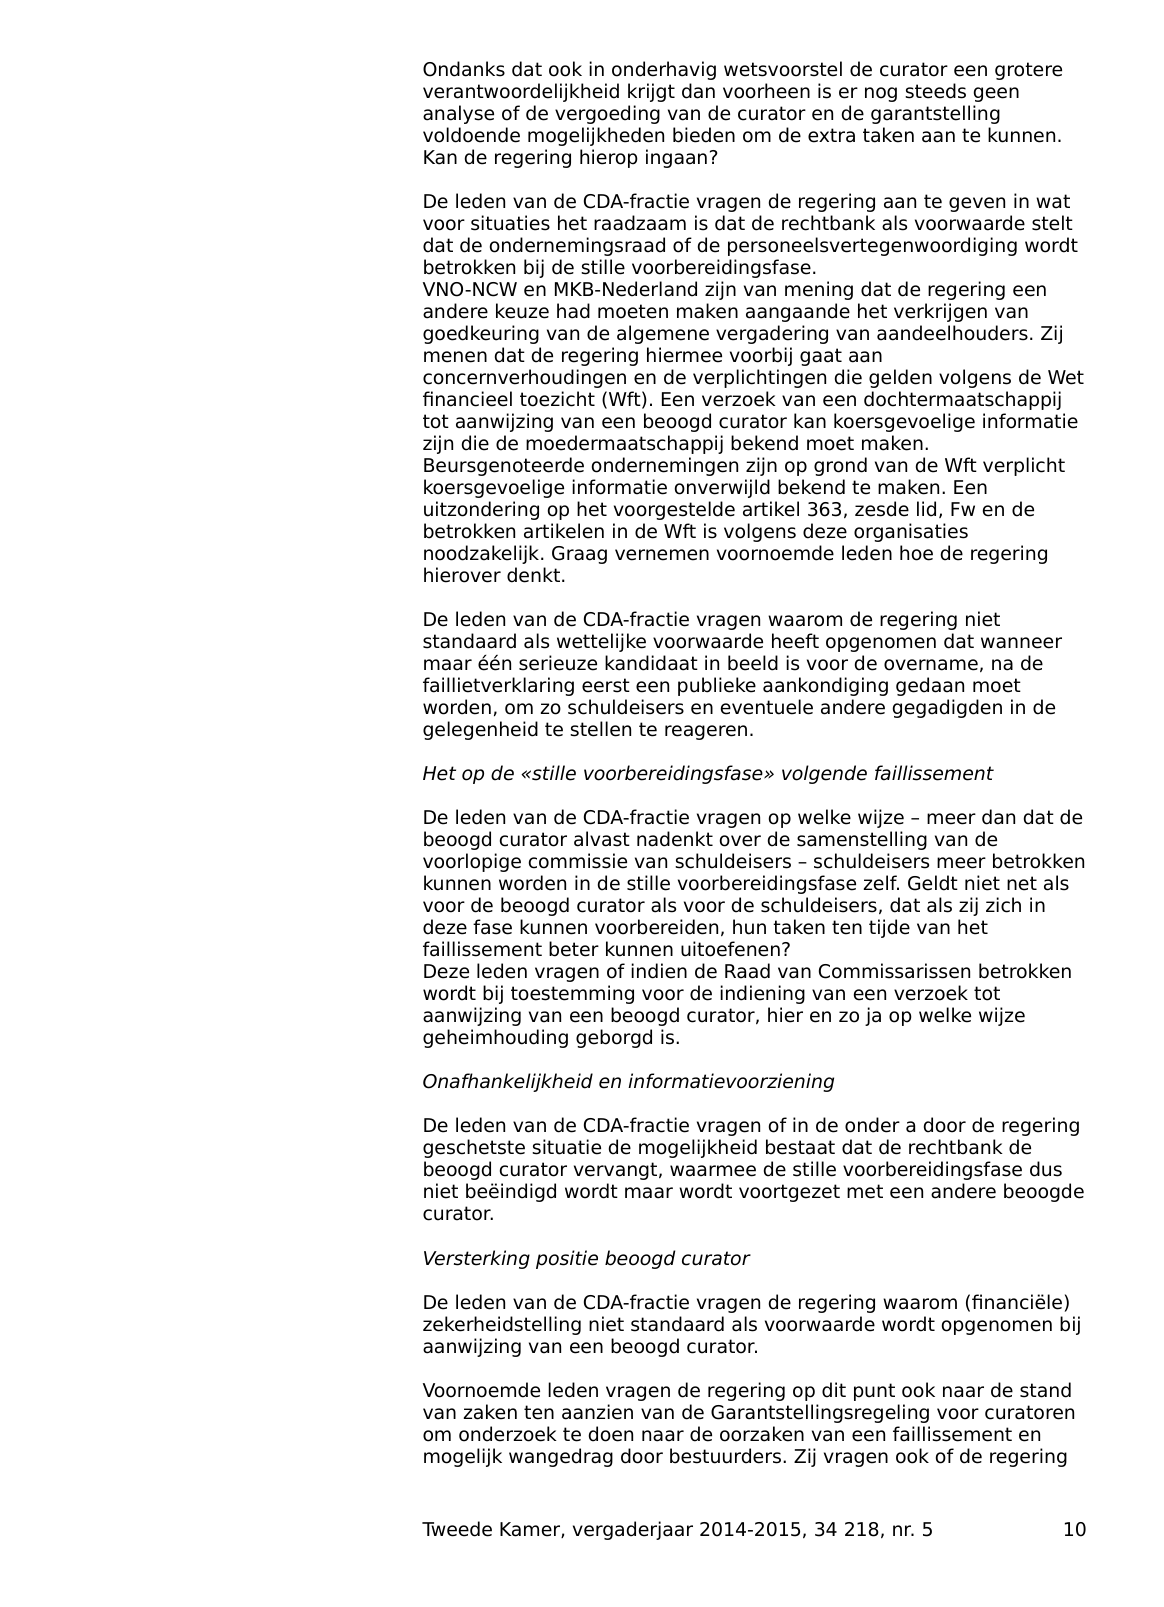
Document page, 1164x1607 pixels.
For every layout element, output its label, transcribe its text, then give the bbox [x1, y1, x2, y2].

subtitle Onafhankelijkheid en informatievoorziening [422, 1071, 1087, 1093]
subtitle Versterking positie beoogd curator [422, 1247, 1087, 1269]
text De leden van de CDA-fractie vragen op welke wijze – meer dan dat de beoogd curator alvast nadenkt over de samenstelling van de voorlopige commissie van schuldeisers – schuldeisers meer betrokken kunnen worden in de stille voorbereidingsfase zelf. Geldt niet net als voor de beoogd curator als voor de schuldeisers, dat als zij zich in deze fase kunnen voorbereiden, hun taken ten tijde van het faillissement beter kunnen uitoefenen? [422, 807, 1087, 961]
text Ondanks dat ook in onderhavig wetsvoorstel de curator een grotere verantwoordelijkheid krijgt dan voorheen is er nog steeds geen analyse of de vergoeding van de curator en de garantstelling voldoende mogelijkheden bieden om de extra taken aan te kunnen. Kan de regering hierop ingaan? [422, 59, 1087, 169]
text De leden van de CDA-fractie vragen waarom de regering niet standaard als wettelijke voorwaarde heeft opgenomen dat wanneer maar één serieuze kandidaat in beeld is voor de overname, na de faillietverklaring eerst een publieke aankondiging gedaan moet worden, om zo schuldeisers en eventuele andere gegadigden in de gelegenheid te stellen te reageren. [422, 609, 1087, 741]
text VNO-NCW en MKB-Nederland zijn van mening dat de regering een andere keuze had moeten maken aangaande het verkrijgen van goedkeuring van de algemene vergadering van aandeelhouders. Zij menen dat de regering hiermee voorbij gaat aan concernverhoudingen en de verplichtingen die gelden volgens de Wet financieel toezicht (Wft). Een verzoek van een dochtermaatschappij tot aanwijzing van een beoogd curator kan koersgevoelige informatie zijn die de moedermaatschappij bekend moet maken. Beursgenoteerde ondernemingen zijn op grond van de Wft verplicht koersgevoelige informatie onverwijld bekend te maken. Een uitzondering op het voorgestelde artikel 363, zesde lid, Fw en de betrokken artikelen in de Wft is volgens deze organisaties noodzakelijk. Graag vernemen voornoemde leden hoe de regering hierover denkt. [422, 279, 1087, 587]
text De leden van de CDA-fractie vragen de regering aan te geven in wat voor situaties het raadzaam is dat de rechtbank als voorwaarde stelt dat de ondernemingsraad of de personeelsvertegenwoordiging wordt betrokken bij de stille voorbereidingsfase. [422, 191, 1087, 279]
text Deze leden vragen of indien de Raad van Commissarissen betrokken wordt bij toestemming voor de indiening van een verzoek tot aanwijzing van een beoogd curator, hier en zo ja op welke wijze geheimhouding geborgd is. [422, 961, 1087, 1049]
subtitle Het op de «stille voorbereidingsfase» volgende faillissement [422, 763, 1087, 785]
text De leden van de CDA-fractie vragen of in de onder a door de regering geschetste situatie de mogelijkheid bestaat dat de rechtbank de beoogd curator vervangt, waarmee de stille voorbereidingsfase dus niet beëindigd wordt maar wordt voortgezet met een andere beoogde curator. [422, 1115, 1087, 1225]
text Voornoemde leden vragen de regering op dit punt ook naar de stand van zaken ten aanzien van de Garantstellingsregeling voor curatoren om onderzoek te doen naar de oorzaken van een faillissement en mogelijk wangedrag door bestuurders. Zij vragen ook of de regering [422, 1380, 1087, 1468]
text De leden van de CDA-fractie vragen de regering waarom (financiële) zekerheidstelling niet standaard als voorwaarde wordt opgenomen bij aanwijzing van een beoogd curator. [422, 1292, 1087, 1357]
